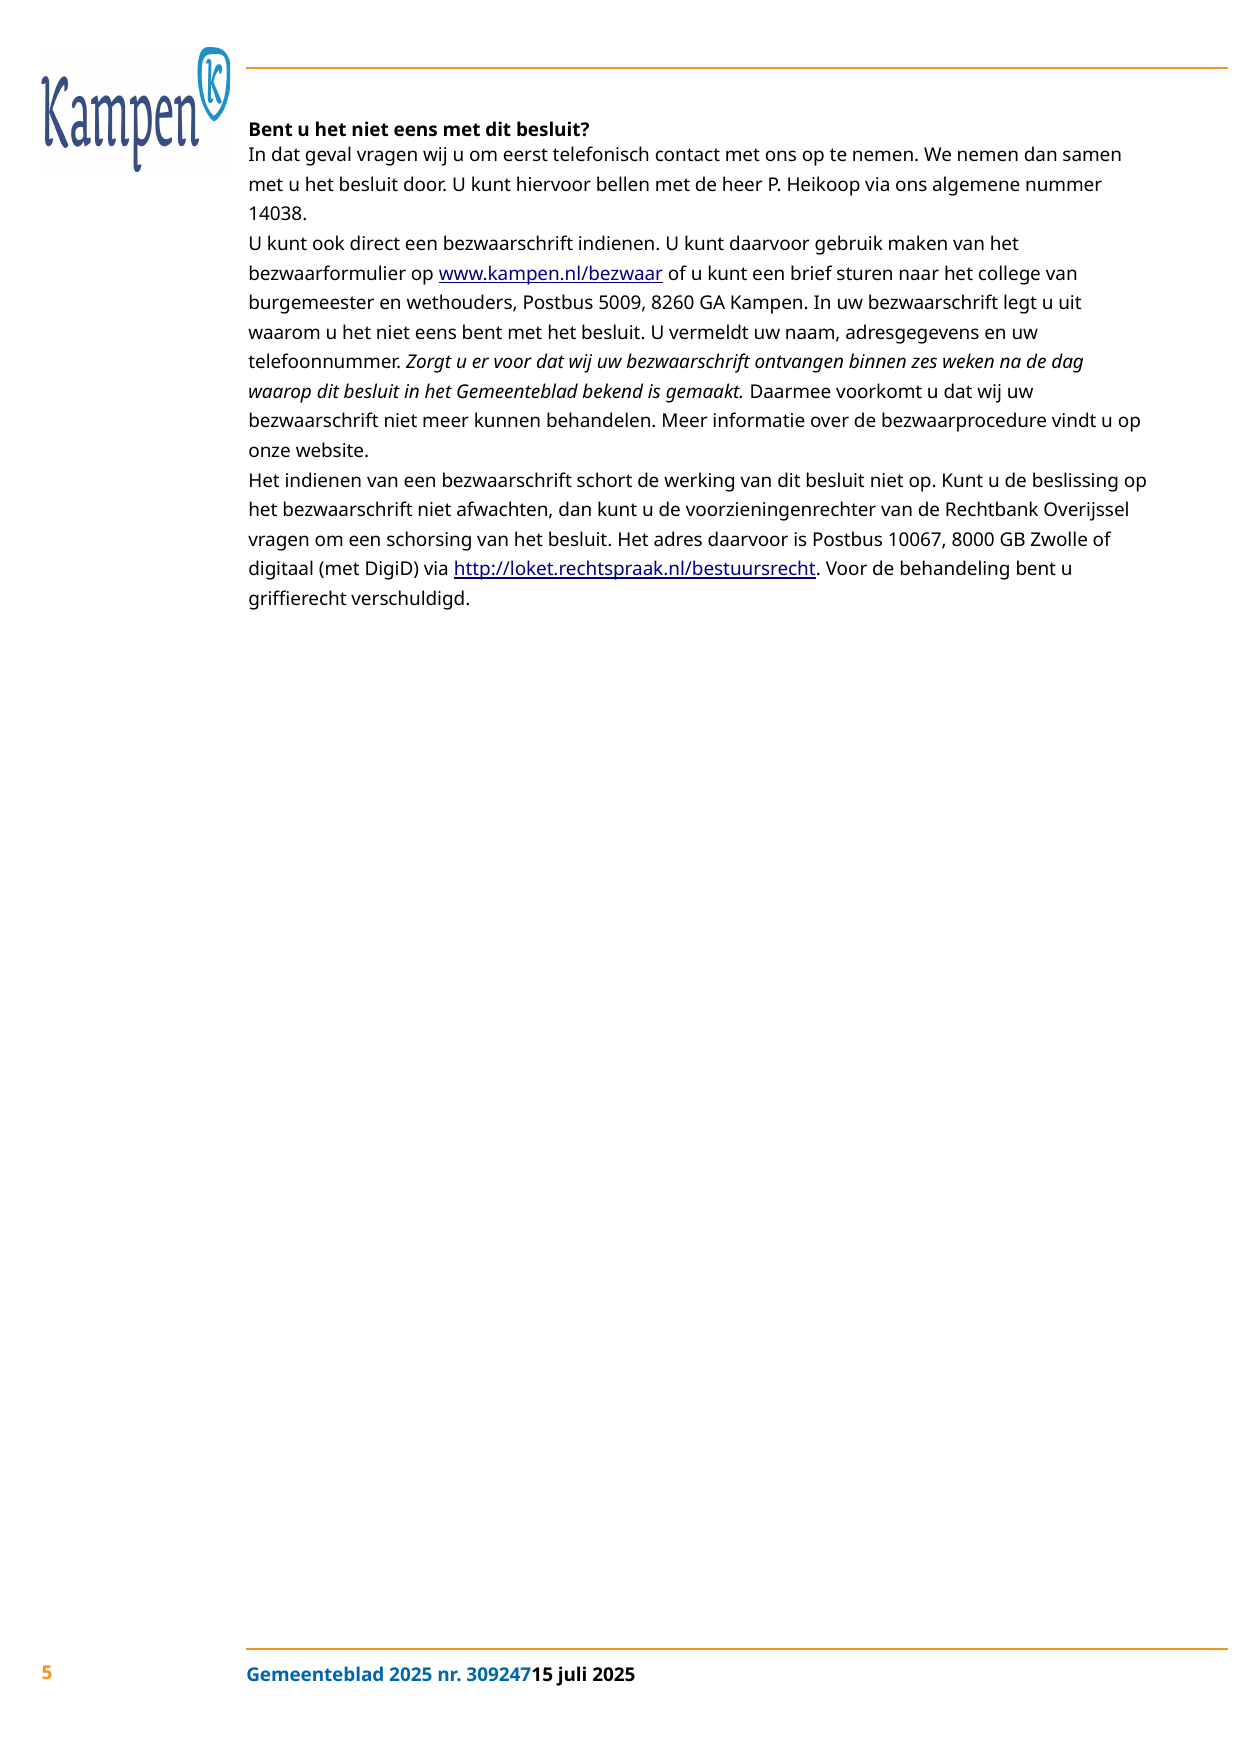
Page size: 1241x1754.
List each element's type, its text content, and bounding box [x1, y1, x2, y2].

text In dat geval vragen wij u om eerst telefonisch contact met ons op te nemen. We nemen dan samen met u het besluit door. U kunt hiervoor bellen met de heer P. Heikoop via ons algemene nummer 14038. [248, 141, 1152, 226]
text Bent u het niet eens met dit besluit? [248, 116, 1152, 141]
picture [41, 47, 231, 172]
text U kunt ook direct een bezwaarschrift indienen. U kunt daarvoor gebruik maken van het bezwaarformulier op www.kampen.nl/bezwaar of u kunt een brief sturen naar het college van burgemeester en wethouders, Postbus 5009, 8260 GA Kampen. In uw bezwaarschrift legt u uit waarom u het niet eens bent met het besluit. U vermeldt uw naam, adresgegevens en uw telefoonnummer. Zorgt u er voor dat wij uw bezwaarschrift ontvangen binnen zes weken na de dag waarop dit besluit in het Gemeenteblad bekend is gemaakt. Daarmee voorkomt u dat wij uw bezwaarschrift niet meer kunnen behandelen. Meer informatie over de bezwaarprocedure vindt u op onze website. [248, 230, 1152, 463]
text Het indienen van een bezwaarschrift schort de werking van dit besluit niet op. Kunt u de beslissing op het bezwaarschrift niet afwachten, dan kunt u de voorzieningenrechter van de Rechtbank Overijssel vragen om een schorsing van het besluit. Het adres daarvoor is Postbus 10067, 8000 GB Zwolle of digitaal (met DigiD) via http://loket.rechtspraak.nl/bestuursrecht. Voor de behandeling bent u griffierecht verschuldigd. [248, 467, 1152, 611]
